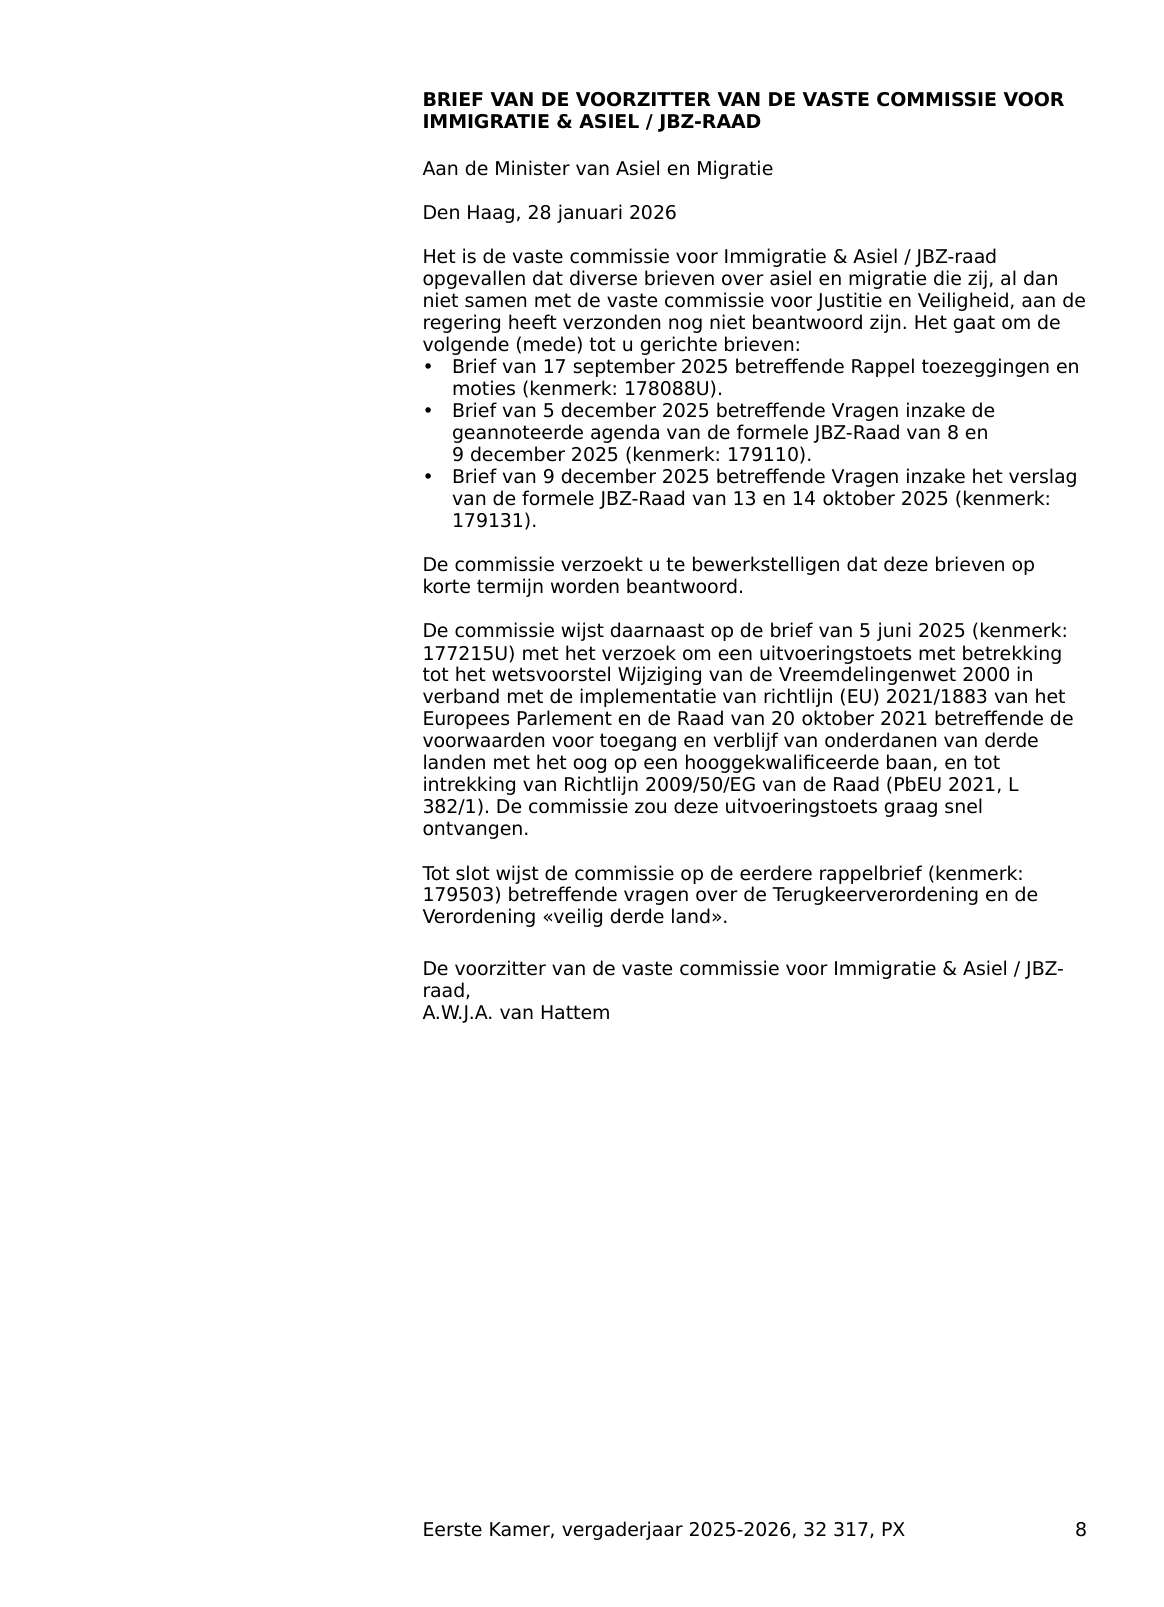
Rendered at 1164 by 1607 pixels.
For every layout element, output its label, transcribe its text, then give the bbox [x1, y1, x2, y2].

text De commissie wijst daarnaast op de brief van 5 juni 2025 (kenmerk: 177215U) met het verzoek om een uitvoeringstoets met betrekking tot het wetsvoorstel Wijziging van de Vreemdelingenwet 2000 in verband met de implementatie van richtlijn (EU) 2021/1883 van het Europees Parlement en de Raad van 20 oktober 2021 betreffende de voorwaarden voor toegang en verblijf van onderdanen van derde landen met het oog op een hooggekwalificeerde baan, en tot intrekking van Richtlijn 2009/50/EG van de Raad (PbEU 2021, L 382/1). De commissie zou deze uitvoeringstoets graag snel ontvangen. [422, 620, 1087, 840]
text De commissie verzoekt u te bewerkstelligen dat deze brieven op korte termijn worden beantwoord. [422, 554, 1087, 598]
text Aan de Minister van Asiel en Migratie [422, 158, 1087, 180]
text • Brief van 17 september 2025 betreffende Rappel toezeggingen en moties (kenmerk: 178088U). [422, 356, 1087, 400]
text • Brief van 9 december 2025 betreffende Vragen inzake het verslag van de formele JBZ-Raad van 13 en 14 oktober 2025 (kenmerk: 179131). [422, 466, 1087, 532]
text Tot slot wijst de commissie op de eerdere rappelbrief (kenmerk: 179503) betreffende vragen over de Terugkeerverordening en de Verordening «veilig derde land». [422, 862, 1087, 928]
text De voorzitter van de vaste commissie voor Immigratie & Asiel / JBZ-raad, A.W.J.A. van Hattem [422, 958, 1087, 1024]
text Het is de vaste commissie voor Immigratie & Asiel / JBZ-raad opgevallen dat diverse brieven over asiel en migratie die zij, al dan niet samen met de vaste commissie voor Justitie en Veiligheid, aan de regering heeft verzonden nog niet beantwoord zijn. Het gaat om de volgende (mede) tot u gerichte brieven: [422, 246, 1087, 356]
text • Brief van 5 december 2025 betreffende Vragen inzake de geannoteerde agenda van de formele JBZ-Raad van 8 en 9 december 2025 (kenmerk: 179110). [422, 400, 1087, 466]
text Den Haag, 28 januari 2026 [422, 202, 1087, 224]
subtitle BRIEF VAN DE VOORZITTER VAN DE VASTE COMMISSIE VOOR IMMIGRATIE & ASIEL / JBZ-RAAD [422, 89, 1087, 133]
